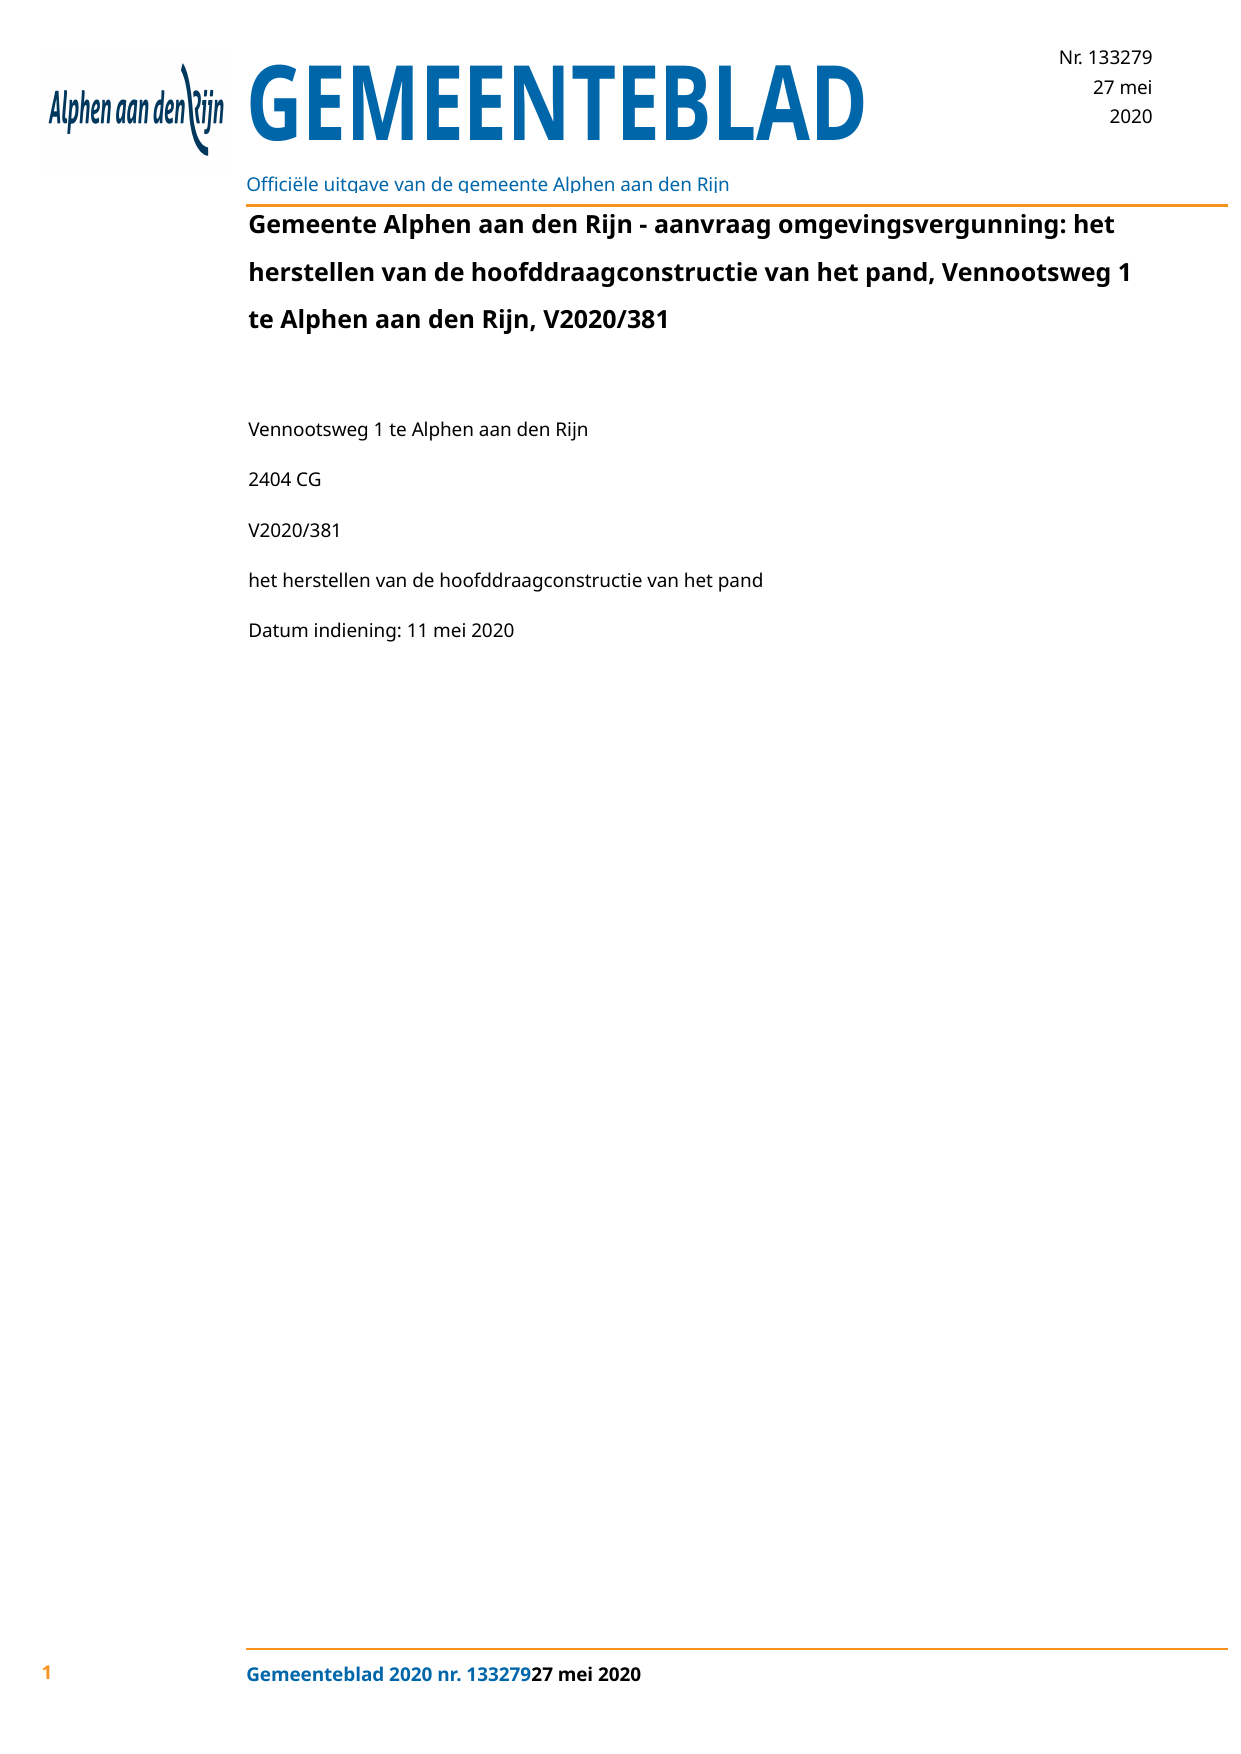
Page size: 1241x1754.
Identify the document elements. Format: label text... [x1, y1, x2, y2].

text Gemeente Alphen aan den Rijn - aanvraag omgevingsvergunning: het herstellen van de hoofddraagconstructie van het pand, Vennootsweg 1 te Alphen aan den Rijn, V2020/381 [248, 207, 1152, 336]
text V2020/381 [248, 517, 1152, 542]
text 2404 CG [248, 466, 1152, 492]
text Vennootsweg 1 te Alphen aan den Rijn [248, 416, 1152, 442]
text het herstellen van de hoofddraagconstructie van het pand [248, 567, 1152, 593]
text Datum indiening: 11 mei 2020 [248, 618, 1152, 643]
picture [41, 47, 231, 172]
